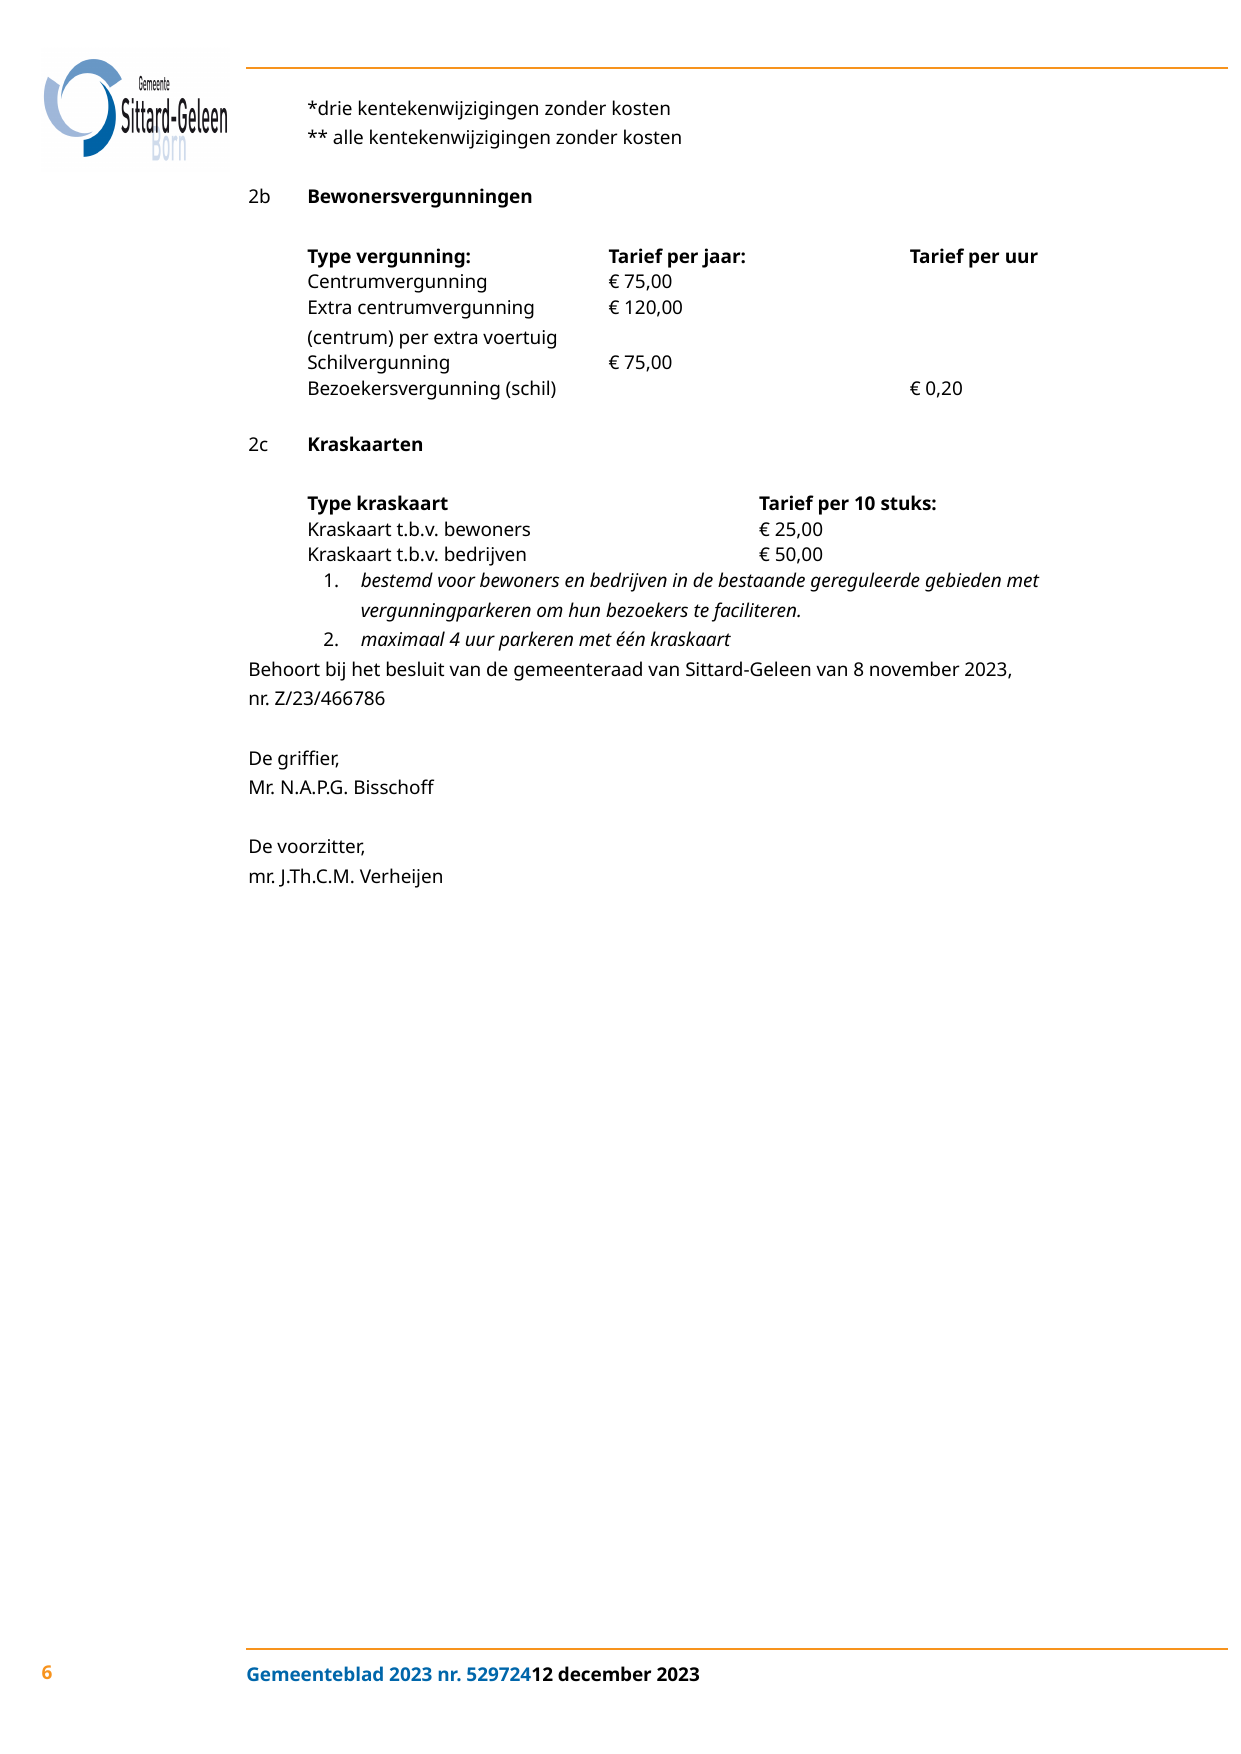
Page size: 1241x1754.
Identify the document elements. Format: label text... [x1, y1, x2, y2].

table_cell € 50,00 [759, 541, 1211, 567]
table_cell Kraskaart t.b.v. bewoners [307, 516, 759, 541]
list maximaal 4 uur parkeren met één kraskaart [323, 626, 1152, 652]
table_cell € 75,00 [608, 350, 909, 375]
table_header Tarief per 10 stuks: [759, 490, 1211, 516]
table_header Tarief per uur [910, 243, 1211, 268]
picture [41, 47, 231, 172]
table_cell € 120,00 [608, 294, 909, 349]
table_header Type vergunning: [307, 243, 608, 268]
table_cell € 75,00 [608, 269, 909, 294]
list ** alle kentekenwijzigingen zonder kosten [248, 124, 1152, 150]
table_cell Extra centrumvergunning (centrum) per extra voertuig [307, 294, 608, 349]
table_cell € 25,00 [759, 516, 1211, 541]
text De griffier, [248, 745, 1152, 771]
text De voorzitter, [248, 833, 1152, 859]
table_cell [910, 350, 1211, 375]
text mr. J.Th.C.M. Verheijen [248, 863, 1152, 889]
text Behoort bij het besluit van de gemeenteraad van Sittard-Geleen van 8 november 2023, nr. Z/23/466786 [248, 656, 1152, 711]
table_cell [910, 269, 1211, 294]
table_cell Kraskaart t.b.v. bedrijven [307, 541, 759, 567]
text Mr. N.A.P.G. Bisschoff [248, 774, 1152, 800]
table_cell [608, 375, 909, 401]
table_cell Schilvergunning [307, 350, 608, 375]
table_header Tarief per jaar: [608, 243, 909, 268]
list bestemd voor bewoners en bedrijven in de bestaande gereguleerde gebieden met vergunningparkeren om hun bezoekers te faciliteren. [323, 567, 1152, 623]
list Bewonersvergunningen [248, 183, 1152, 209]
list *drie kentekenwijzigingen zonder kosten [248, 95, 1152, 121]
list Kraskaarten [248, 431, 1152, 456]
table_cell Bezoekersvergunning (schil) [307, 375, 608, 401]
table_cell Centrumvergunning [307, 269, 608, 294]
table_header Type kraskaart [307, 490, 759, 516]
table_cell [910, 294, 1211, 349]
table_cell € 0,20 [910, 375, 1211, 401]
